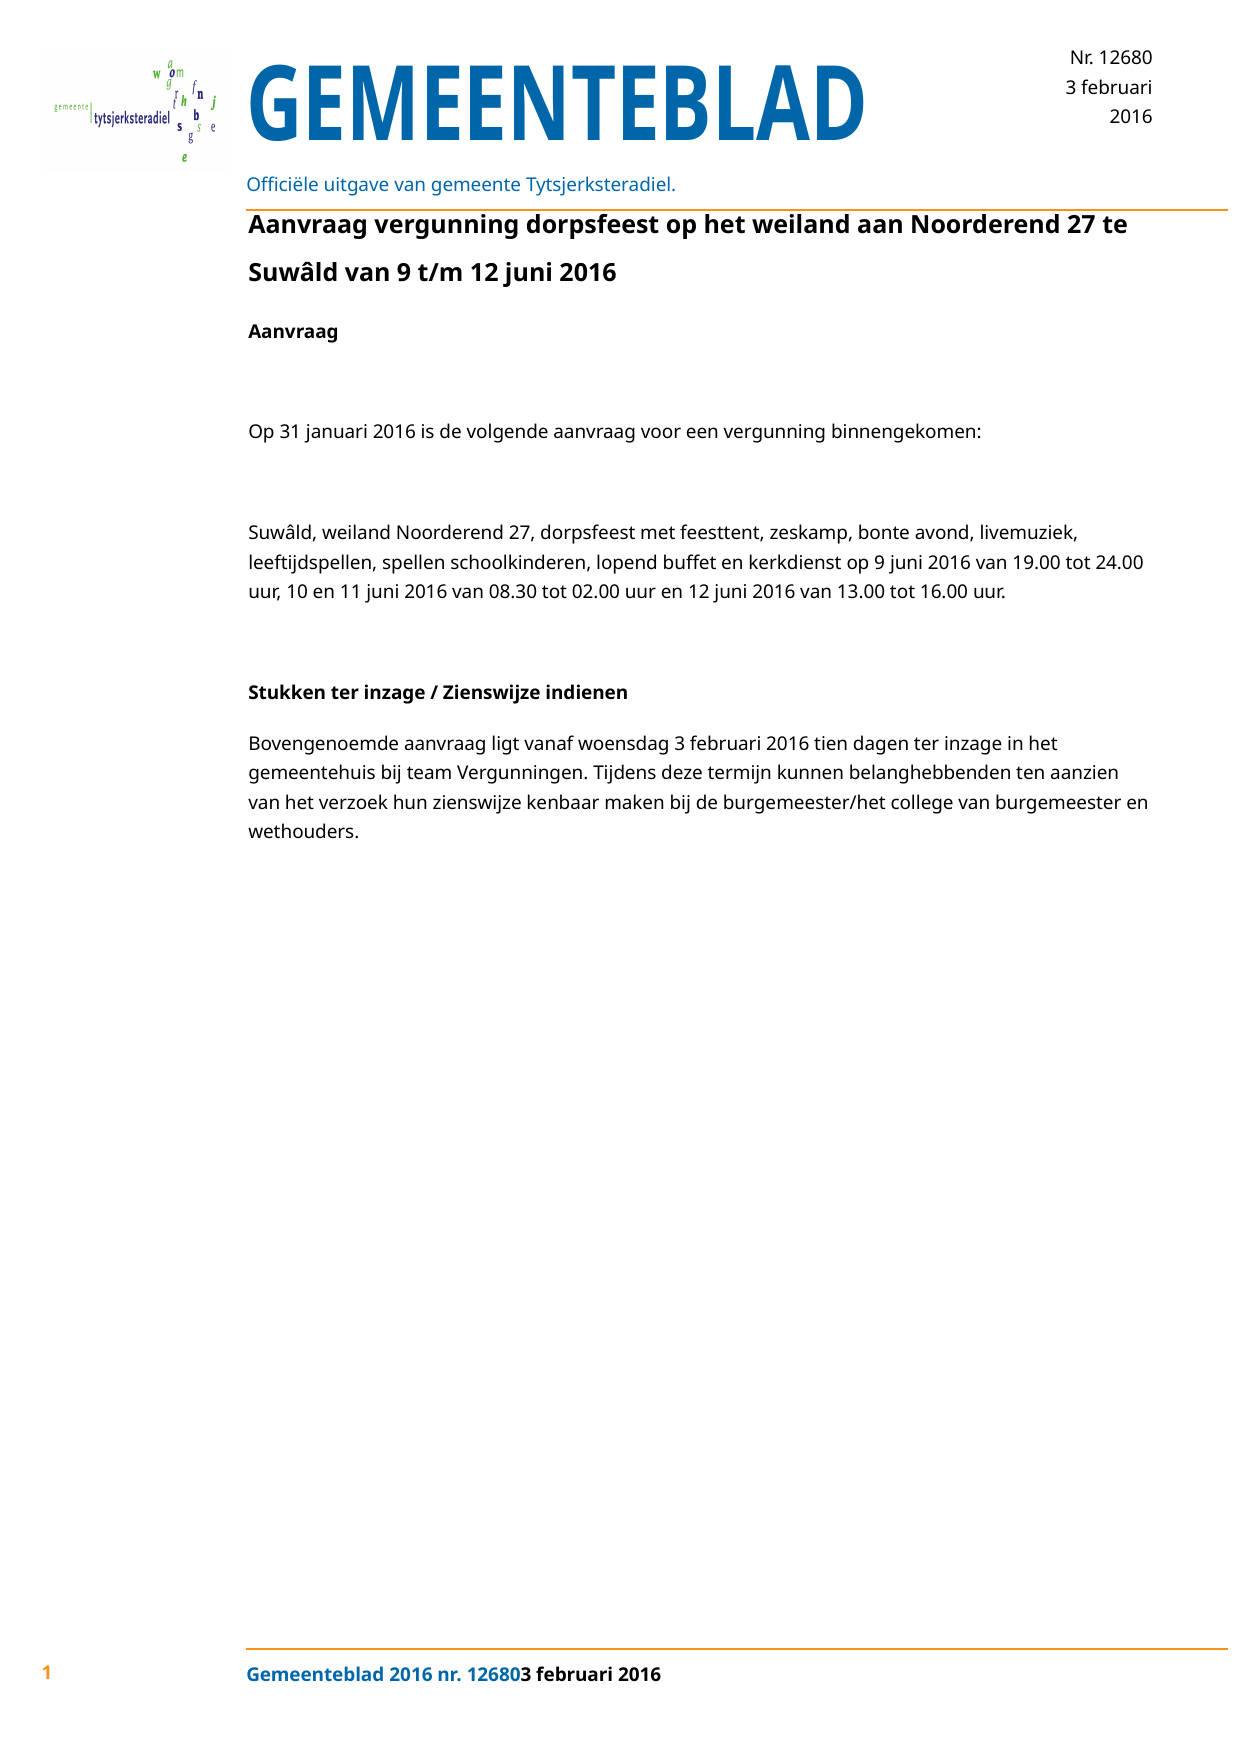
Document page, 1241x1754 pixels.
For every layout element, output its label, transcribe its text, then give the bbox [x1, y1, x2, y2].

text Aanvraag [248, 318, 1152, 344]
picture [41, 47, 231, 172]
text Op 31 januari 2016 is de volgende aanvraag voor een vergunning binnengekomen: [248, 419, 1152, 444]
text Bovengenoemde aanvraag ligt vanaf woensdag 3 februari 2016 tien dagen ter inzage in het gemeentehuis bij team Vergunningen. Tijdens deze termijn kunnen belanghebbenden ten aanzien van het verzoek hun zienswijze kenbaar maken bij de burge­meester/het college van burgemeester en wethouders. [248, 730, 1152, 844]
text Suwâld, weiland Noorderend 27, dorpsfeest met feesttent, zeskamp, bonte avond, livemuziek, leeftijdspellen, spellen schoolkinderen, lopend buffet en kerkdienst op 9 juni 2016 van 19.00 tot 24.00 uur, 10 en 11 juni 2016 van 08.30 tot 02.00 uur en 12 juni 2016 van 13.00 tot 16.00 uur. [248, 519, 1152, 604]
text Aanvraag vergunning dorpsfeest op het weiland aan Noorderend 27 te Suwâld van 9 t/m 12 juni 2016 [248, 211, 1152, 288]
text Stukken ter inzage / Zienswijze indienen [248, 679, 1152, 705]
